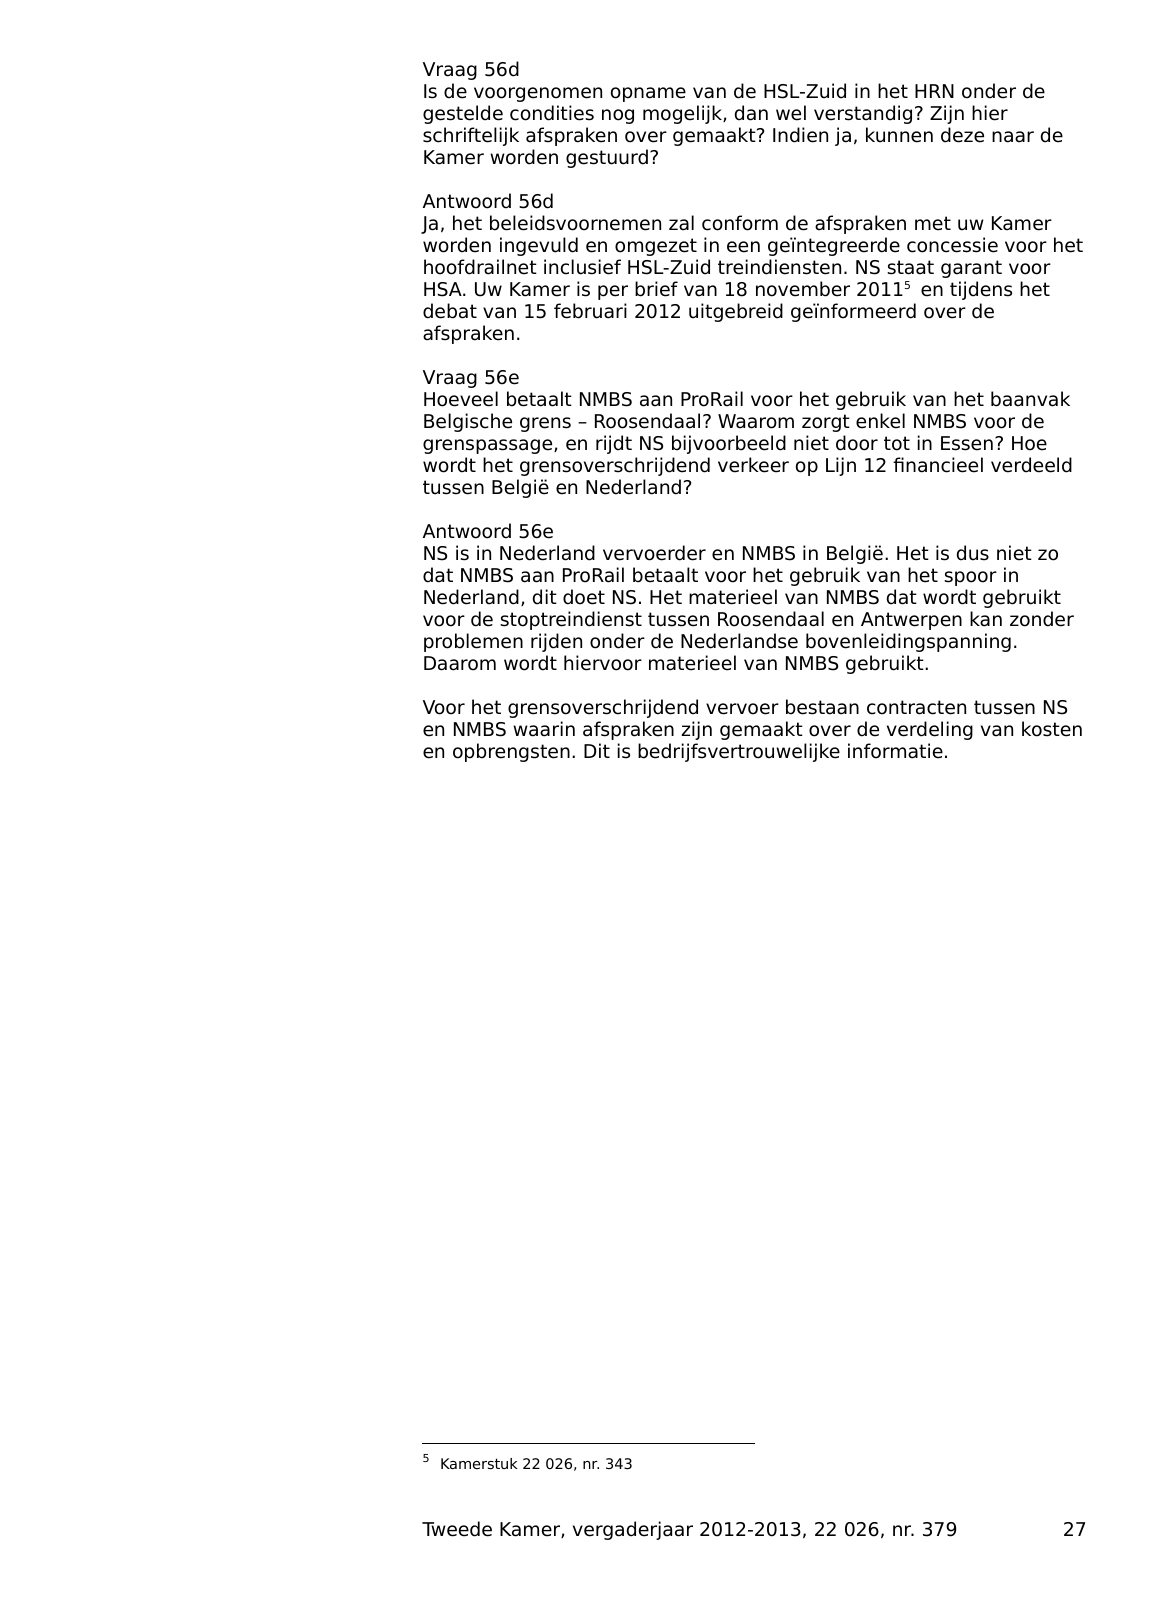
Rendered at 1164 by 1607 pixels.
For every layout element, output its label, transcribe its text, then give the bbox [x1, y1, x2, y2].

text Vraag 56d [422, 59, 1087, 81]
text Is de voorgenomen opname van de HSL-Zuid in het HRN onder de gestelde condities nog mogelijk, dan wel verstandig? Zijn hier schriftelijk afspraken over gemaakt? Indien ja, kunnen deze naar de Kamer worden gestuurd? [422, 81, 1087, 169]
text NS is in Nederland vervoerder en NMBS in België. Het is dus niet zo dat NMBS aan ProRail betaalt voor het gebruik van het spoor in Nederland, dit doet NS. Het materieel van NMBS dat wordt gebruikt voor de stoptreindienst tussen Roosendaal en Antwerpen kan zonder problemen rijden onder de Nederlandse bovenleidingspanning. Daarom wordt hiervoor materieel van NMBS gebruikt. [422, 543, 1087, 675]
text Kamerstuk 22 026, nr. 343 [422, 1452, 1087, 1474]
text Vraag 56e [422, 367, 1087, 389]
text Antwoord 56d [422, 191, 1087, 213]
text Antwoord 56e [422, 521, 1087, 543]
text Ja, het beleidsvoornemen zal conform de afspraken met uw Kamer worden ingevuld en omgezet in een geïntegreerde concessie voor het hoofdrailnet inclusief HSL-Zuid treindiensten. NS staat garant voor HSA. Uw Kamer is per brief van 18 november 2011 en tijdens het debat van 15 februari 2012 uitgebreid geïnformeerd over de afspraken. [422, 213, 1087, 345]
text Voor het grensoverschrijdend vervoer bestaan contracten tussen NS en NMBS waarin afspraken zijn gemaakt over de verdeling van kosten en opbrengsten. Dit is bedrijfsvertrouwelijke informatie. [422, 697, 1087, 763]
text Hoeveel betaalt NMBS aan ProRail voor het gebruik van het baanvak Belgische grens – Roosendaal? Waarom zorgt enkel NMBS voor de grenspassage, en rijdt NS bijvoorbeeld niet door tot in Essen? Hoe wordt het grensoverschrijdend verkeer op Lijn 12 financieel verdeeld tussen België en Nederland? [422, 389, 1087, 499]
